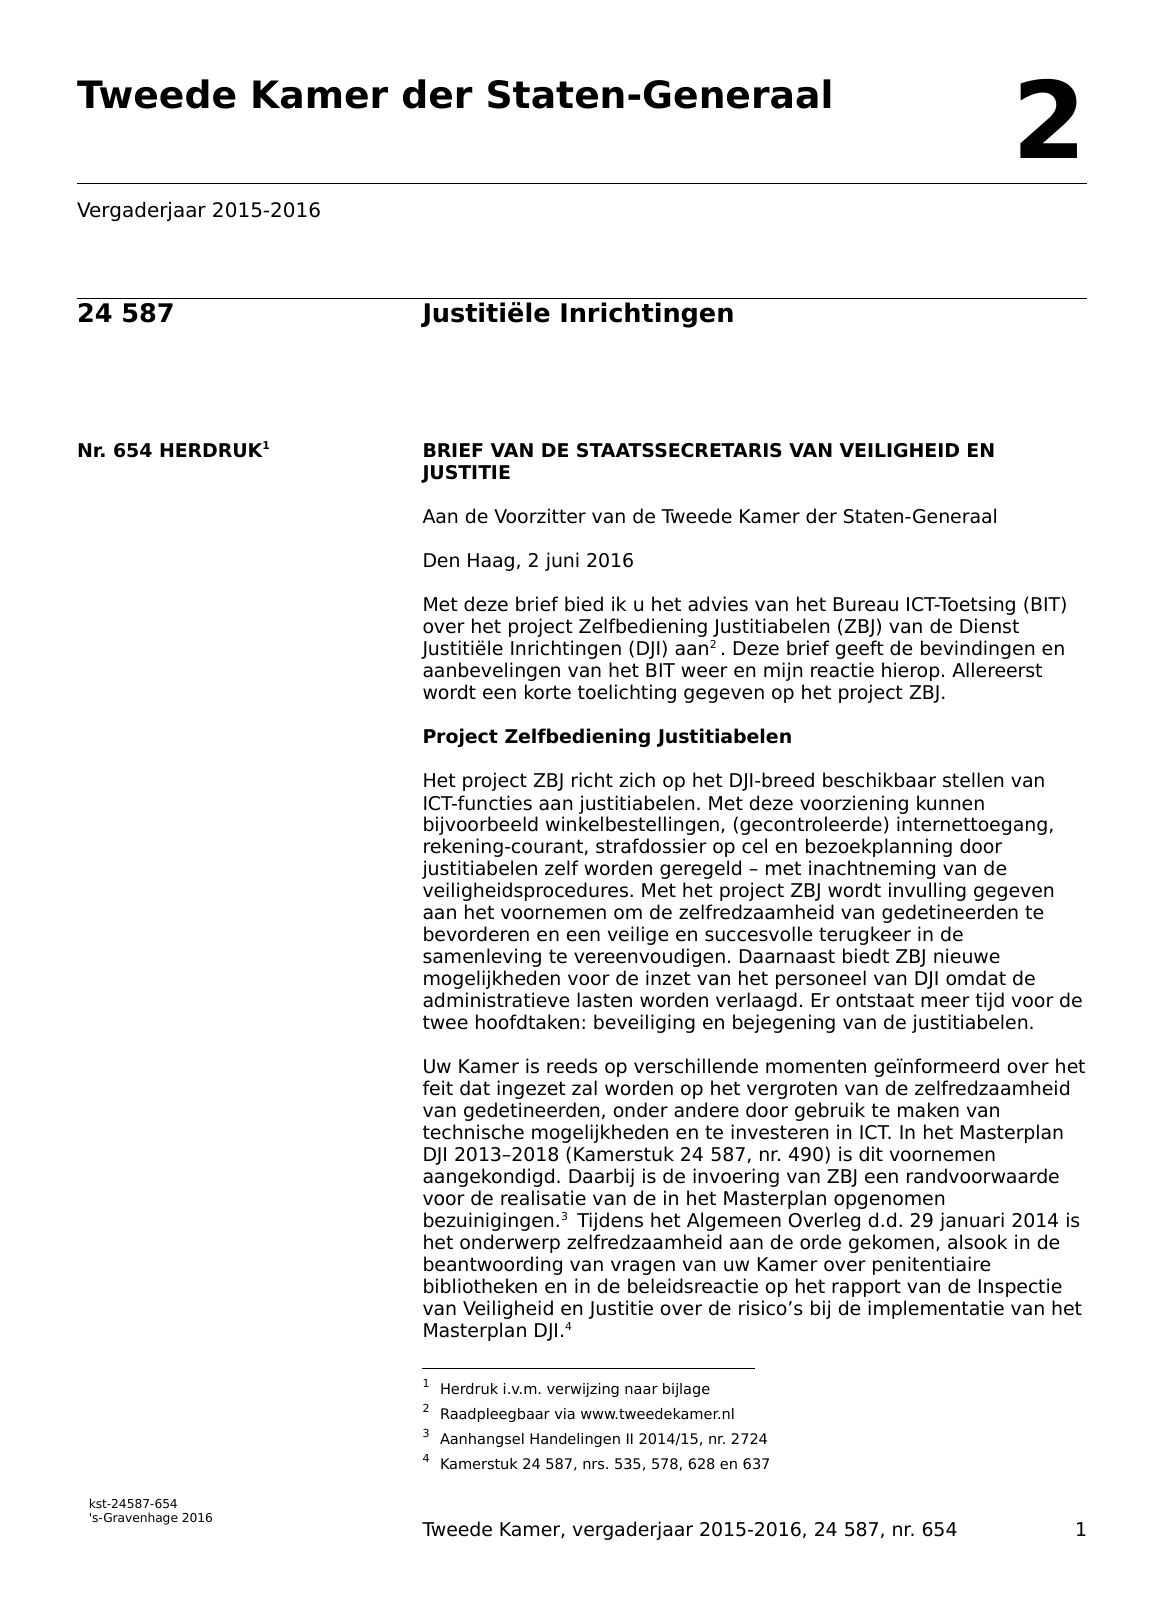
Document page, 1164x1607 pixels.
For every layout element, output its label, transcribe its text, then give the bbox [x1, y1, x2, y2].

text Kamerstuk 24 587, nrs. 535, 578, 628 en 637 [422, 1452, 1087, 1474]
subtitle Project Zelfbediening Justitiabelen [422, 726, 1087, 748]
text Aanhangsel Handelingen II 2014/15, nr. 2724 [422, 1427, 1087, 1449]
text Met deze brief bied ik u het advies van het Bureau ICT-Toetsing (BIT) over het project Zelfbediening Justitiabelen (ZBJ) van de Dienst Justitiële Inrichtingen (DJI) aan. Deze brief geeft de bevindingen en aanbevelingen van het BIT weer en mijn reactie hierop. Allereerst wordt een korte toelichting gegeven op het project ZBJ. [422, 594, 1087, 704]
text Raadpleegbaar via www.tweedekamer.nl [422, 1402, 1087, 1424]
text Herdruk i.v.m. verwijzing naar bijlage [422, 1377, 1087, 1399]
table_header 2 [886, 59, 1087, 183]
text Uw Kamer is reeds op verschillende momenten geïnformeerd over het feit dat ingezet zal worden op het vergroten van de zelfredzaamheid van gedetineerden, onder andere door gebruik te maken van technische mogelijkheden en te investeren in ICT. In het Masterplan DJI 2013–2018 (Kamerstuk 24 587, nr. 490) is dit voornemen aangekondigd. Daarbij is de invoering van ZBJ een randvoorwaarde voor de realisatie van de in het Masterplan opgenomen bezuinigingen. Tijdens het Algemeen Overleg d.d. 29 januari 2014 is het onderwerp zelfredzaamheid aan de orde gekomen, alsook in de beantwoording van vragen van uw Kamer over penitentiaire bibliotheken en in de beleidsreactie op het rapport van de Inspectie van Veiligheid en Justitie over de risico’s bij de implementatie van het Masterplan DJI. [422, 1056, 1087, 1342]
table_header Tweede Kamer der Staten-Generaal [77, 59, 886, 183]
text Aan de Voorzitter van de Tweede Kamer der Staten-Generaal [422, 506, 1087, 528]
text Het project ZBJ richt zich op het DJI-breed beschikbaar stellen van ICT-functies aan justitiabelen. Met deze voorziening kunnen bijvoorbeeld winkelbestellingen, (gecontroleerde) internettoegang, rekening-courant, strafdossier op cel en bezoekplanning door justitiabelen zelf worden geregeld – met inachtneming van de veiligheidsprocedures. Met het project ZBJ wordt invulling gegeven aan het voornemen om de zelfredzaamheid van gedetineerden te bevorderen en een veilige en succesvolle terugkeer in de samenleving te vereenvoudigen. Daarnaast biedt ZBJ nieuwe mogelijkheden voor de inzet van het personeel van DJI omdat de administratieve lasten worden verlaagd. Er ontstaat meer tijd voor de twee hoofdtaken: beveiliging en bejegening van de justitiabelen. [422, 770, 1087, 1034]
table_cell Vergaderjaar 2015-2016 [77, 184, 1087, 298]
subtitle 24 587 Justitiële Inrichtingen [77, 299, 1087, 329]
text Den Haag, 2 juni 2016 [422, 550, 1087, 572]
text 's-Gravenhage 2016 [88, 1511, 323, 1525]
subtitle Nr. 654 HERDRUK BRIEF VAN DE STAATSSECRETARIS VAN VEILIGHEID EN JUSTITIE [77, 440, 1087, 484]
text kst-24587-654 [88, 1497, 323, 1511]
